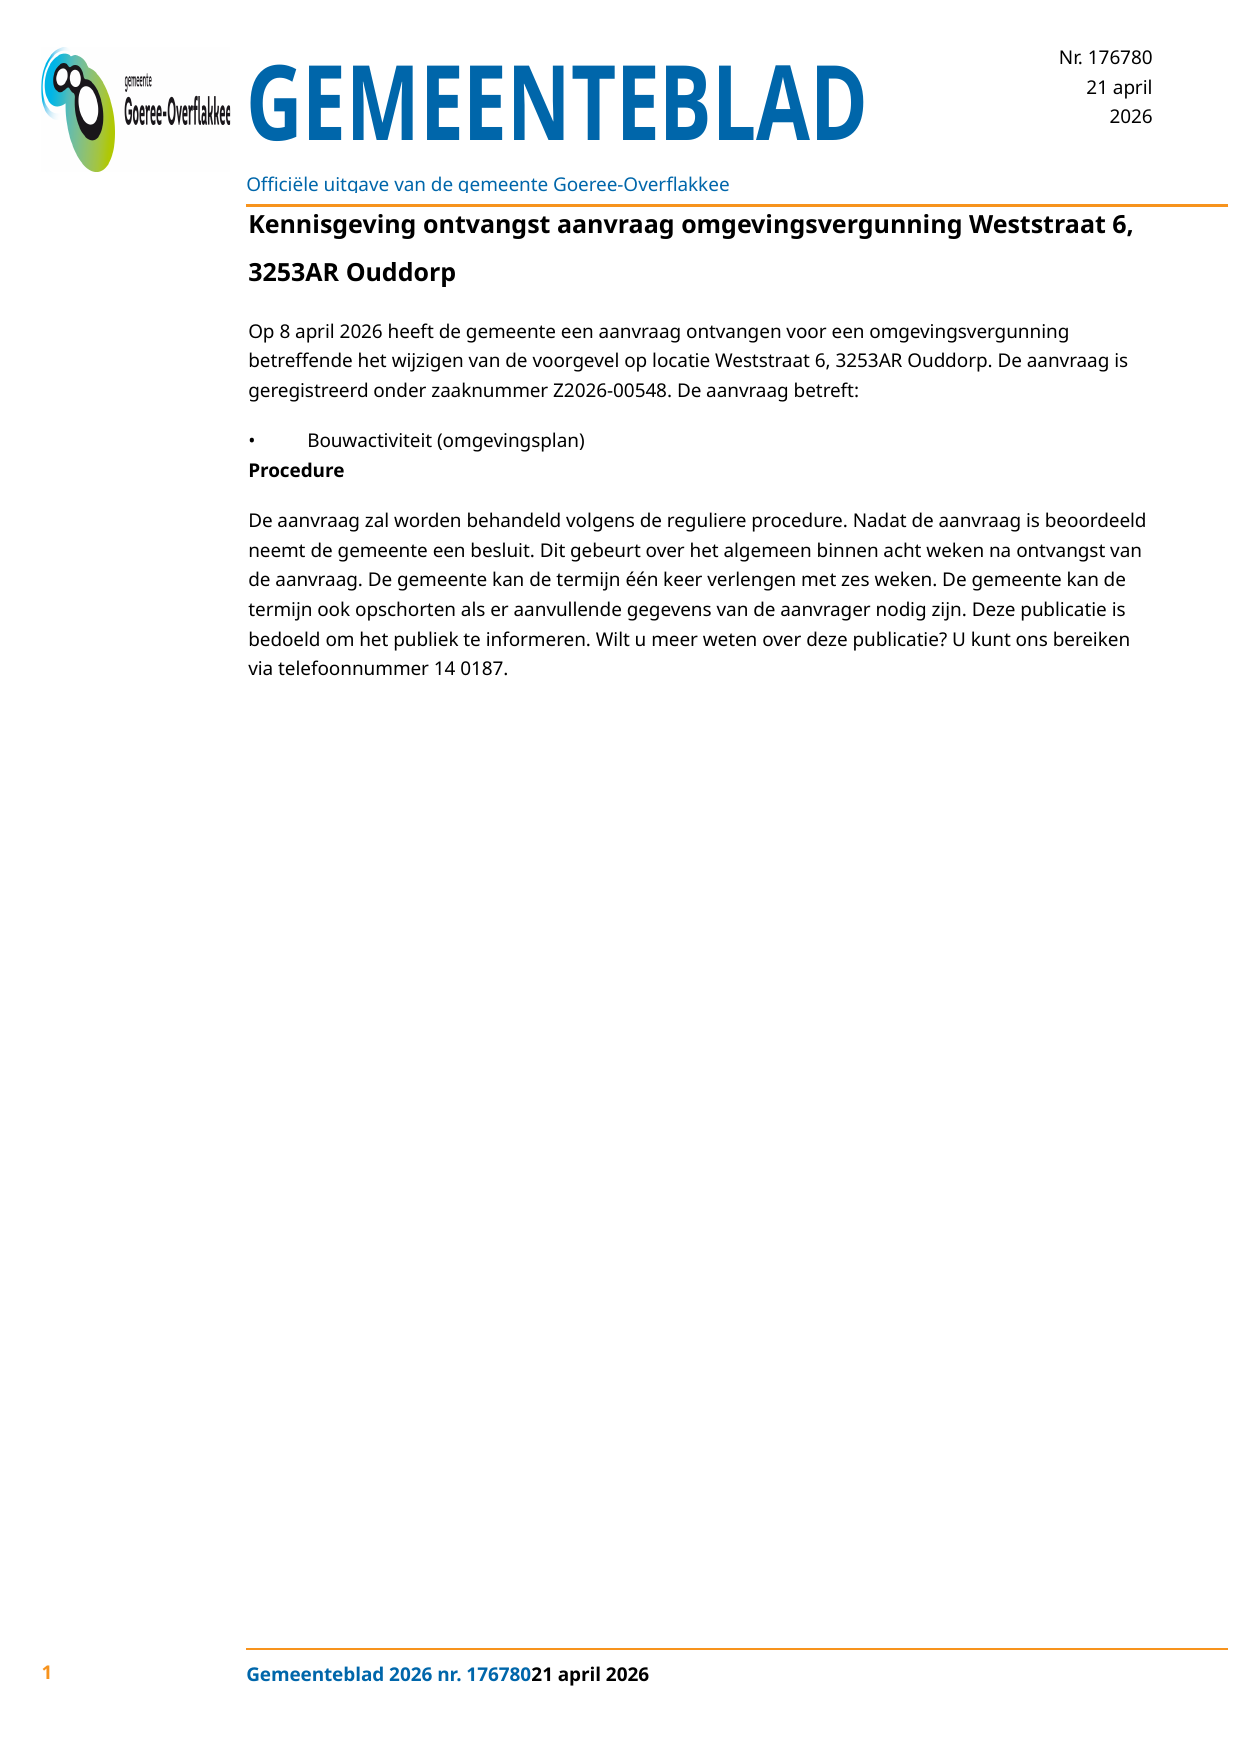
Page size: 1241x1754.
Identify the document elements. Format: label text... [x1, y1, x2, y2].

text Op 8 april 2026 heeft de gemeente een aanvraag ontvangen voor een omgevingsvergunning betreffende het wijzigen van de voorgevel op locatie Weststraat 6, 3253AR Ouddorp. De aanvraag is geregistreerd onder zaaknummer Z2026-00548. De aanvraag betreft: [248, 318, 1152, 403]
picture [41, 47, 231, 172]
list Bouwactiviteit (omgevingsplan) [248, 427, 1152, 453]
text Kennisgeving ontvangst aanvraag omgevingsvergunning Weststraat 6, 3253AR Ouddorp [248, 207, 1152, 288]
text Procedure [248, 457, 1152, 483]
text De aanvraag zal worden behandeld volgens de reguliere procedure. Nadat de aanvraag is beoordeeld neemt de gemeente een besluit. Dit gebeurt over het algemeen binnen acht weken na ontvangst van de aanvraag. De gemeente kan de termijn één keer verlengen met zes weken. De gemeente kan de termijn ook opschorten als er aanvullende gegevens van de aanvrager nodig zijn. Deze publicatie is bedoeld om het publiek te informeren. Wilt u meer weten over deze publicatie? U kunt ons bereiken via telefoonnummer 14 0187. [248, 507, 1152, 681]
